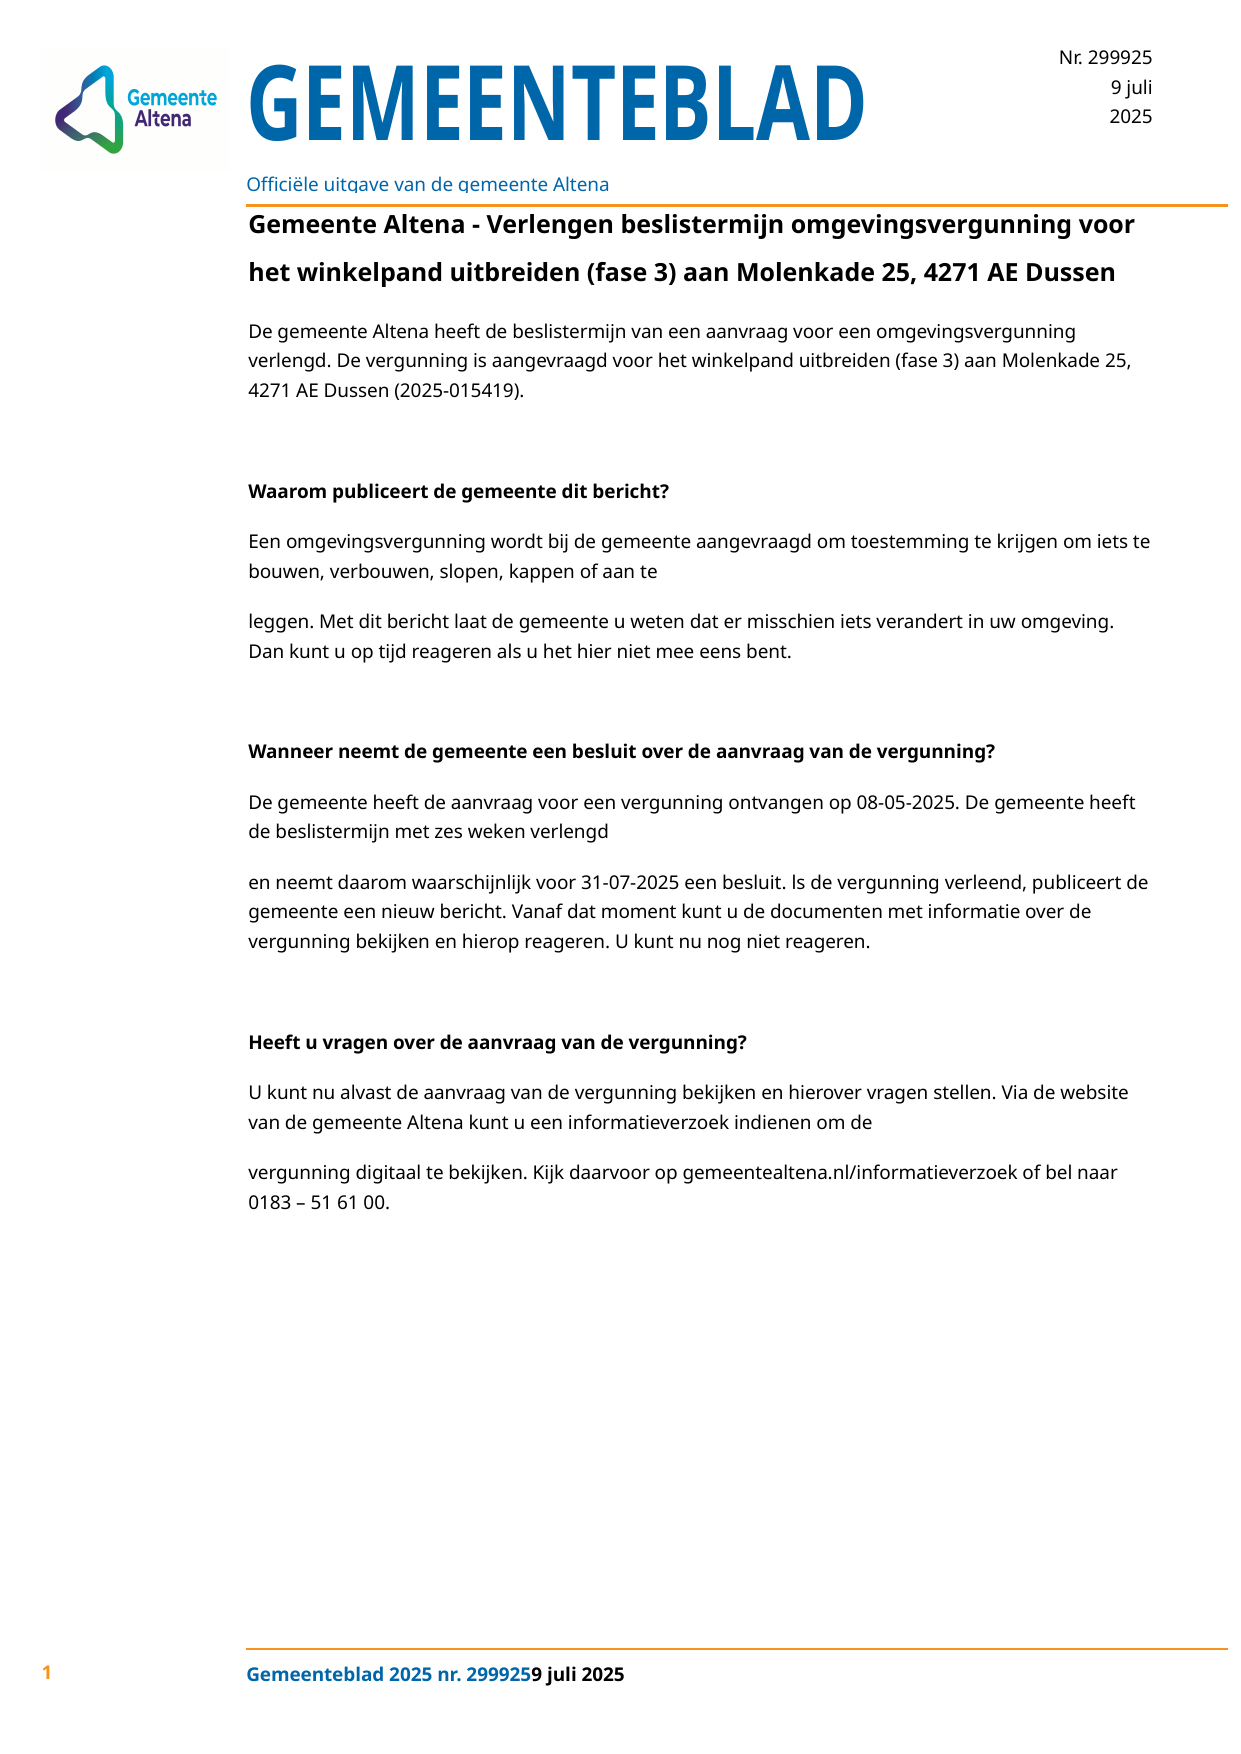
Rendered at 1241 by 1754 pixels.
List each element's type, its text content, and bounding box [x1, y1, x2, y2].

text De gemeente Altena heeft de beslistermijn van een aanvraag voor een omgevingsvergunning verlengd. De vergunning is aangevraagd voor het winkelpand uitbreiden (fase 3) aan Molenkade 25, 4271 AE Dussen (2025-015419). [248, 318, 1152, 403]
text Gemeente Altena - Verlengen beslistermijn omgevingsvergunning voor het winkelpand uitbreiden (fase 3) aan Molenkade 25, 4271 AE Dussen [248, 207, 1152, 288]
text De gemeente heeft de aanvraag voor een vergunning ontvangen op 08-05-2025. De gemeente heeft de beslistermijn met zes weken verlengd [248, 789, 1152, 844]
picture [41, 47, 231, 172]
text vergunning digitaal te bekijken. Kijk daarvoor op gemeentealtena.nl/informatieverzoek of bel naar 0183 – 51 61 00. [248, 1159, 1152, 1215]
text Heeft u vragen over de aanvraag van de vergunning? [248, 1029, 1152, 1055]
text Wanneer neemt de gemeente een besluit over de aanvraag van de vergunning? [248, 739, 1152, 764]
text en neemt daarom waarschijnlijk voor 31-07-2025 een besluit. ls de vergunning verleend, publiceert de gemeente een nieuw bericht. Vanaf dat moment kunt u de documenten met informatie over de vergunning bekijken en hierop reageren. U kunt nu nog niet reageren. [248, 869, 1152, 954]
text Waarom publiceert de gemeente dit bericht? [248, 478, 1152, 504]
text leggen. Met dit bericht laat de gemeente u weten dat er misschien iets verandert in uw omgeving. Dan kunt u op tijd reageren als u het hier niet mee eens bent. [248, 608, 1152, 664]
text U kunt nu alvast de aanvraag van de vergunning bekijken en hierover vragen stellen. Via de website van de gemeente Altena kunt u een informatieverzoek indienen om de [248, 1079, 1152, 1135]
text Een omgevingsvergunning wordt bij de gemeente aangevraagd om toestemming te krijgen om iets te bouwen, verbouwen, slopen, kappen of aan te [248, 528, 1152, 584]
